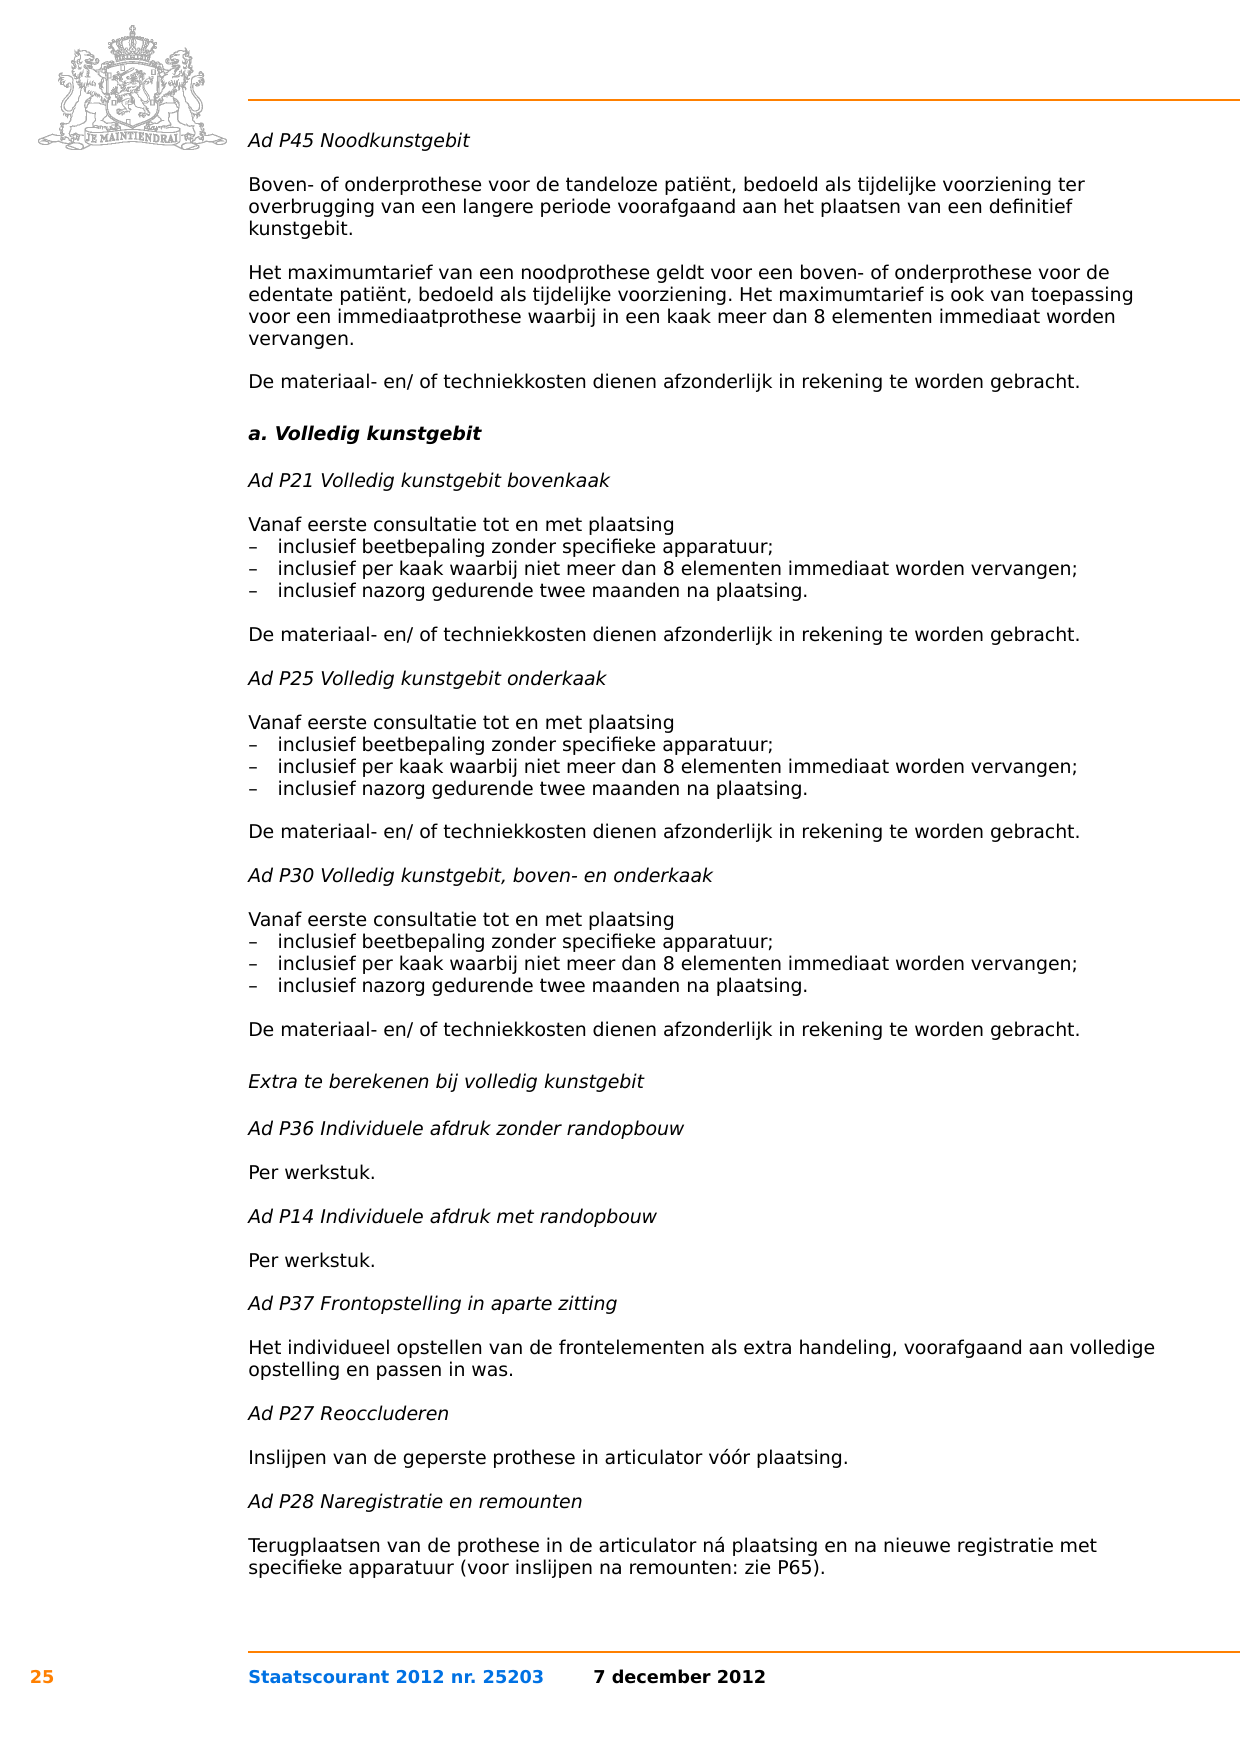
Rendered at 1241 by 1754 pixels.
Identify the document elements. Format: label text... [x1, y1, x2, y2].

subtitle Ad P25 Volledig kunstgebit onderkaak [248, 668, 1163, 690]
text Vanaf eerste consultatie tot en met plaatsing [248, 514, 1163, 536]
subtitle Extra te berekenen bij volledig kunstgebit [248, 1071, 1163, 1093]
text Het maximumtarief van een noodprothese geldt voor een boven- of onderprothese voor de edentate patiënt, bedoeld als tijdelijke voorziening. Het maximumtarief is ook van toepassing voor een immediaatprothese waarbij in een kaak meer dan 8 elementen immediaat worden vervangen. [248, 262, 1163, 349]
text Per werkstuk. [248, 1162, 1163, 1184]
subtitle Ad P27 Reoccluderen [248, 1403, 1163, 1425]
text – inclusief nazorg gedurende twee maanden na plaatsing. [248, 975, 1163, 997]
subtitle Ad P28 Naregistratie en remounten [248, 1491, 1163, 1513]
subtitle Ad P30 Volledig kunstgebit, boven- en onderkaak [248, 865, 1163, 887]
subtitle Ad P45 Noodkunstgebit [248, 130, 1163, 152]
text – inclusief per kaak waarbij niet meer dan 8 elementen immediaat worden vervangen; [248, 953, 1163, 975]
subtitle Ad P36 Individuele afdruk zonder randopbouw [248, 1118, 1163, 1140]
text – inclusief beetbepaling zonder specifieke apparatuur; [248, 931, 1163, 953]
text De materiaal- en/ of techniekkosten dienen afzonderlijk in rekening te worden gebracht. [248, 624, 1163, 646]
subtitle Ad P14 Individuele afdruk met randopbouw [248, 1206, 1163, 1228]
subtitle a. Volledig kunstgebit [248, 423, 1163, 445]
picture [38, 25, 227, 150]
text – inclusief nazorg gedurende twee maanden na plaatsing. [248, 778, 1163, 799]
text De materiaal- en/ of techniekkosten dienen afzonderlijk in rekening te worden gebracht. [248, 371, 1163, 393]
text Het individueel opstellen van de frontelementen als extra handeling, voorafgaand aan volledige opstelling en passen in was. [248, 1337, 1163, 1381]
subtitle Ad P37 Frontopstelling in aparte zitting [248, 1293, 1163, 1315]
text De materiaal- en/ of techniekkosten dienen afzonderlijk in rekening te worden gebracht. [248, 1019, 1163, 1041]
text Boven- of onderprothese voor de tandeloze patiënt, bedoeld als tijdelijke voorziening ter overbrugging van een langere periode voorafgaand aan het plaatsen van een definitief kunstgebit. [248, 174, 1163, 240]
text – inclusief per kaak waarbij niet meer dan 8 elementen immediaat worden vervangen; [248, 558, 1163, 580]
text – inclusief beetbepaling zonder specifieke apparatuur; [248, 734, 1163, 756]
text Per werkstuk. [248, 1249, 1163, 1271]
text Inslijpen van de geperste prothese in articulator vóór plaatsing. [248, 1447, 1163, 1469]
text – inclusief nazorg gedurende twee maanden na plaatsing. [248, 580, 1163, 602]
text – inclusief per kaak waarbij niet meer dan 8 elementen immediaat worden vervangen; [248, 756, 1163, 778]
text – inclusief beetbepaling zonder specifieke apparatuur; [248, 536, 1163, 558]
text Vanaf eerste consultatie tot en met plaatsing [248, 909, 1163, 931]
text Vanaf eerste consultatie tot en met plaatsing [248, 712, 1163, 734]
subtitle Ad P21 Volledig kunstgebit bovenkaak [248, 470, 1163, 492]
text De materiaal- en/ of techniekkosten dienen afzonderlijk in rekening te worden gebracht. [248, 821, 1163, 843]
text Terugplaatsen van de prothese in de articulator ná plaatsing en na nieuwe registratie met specifieke apparatuur (voor inslijpen na remounten: zie P65). [248, 1534, 1163, 1578]
